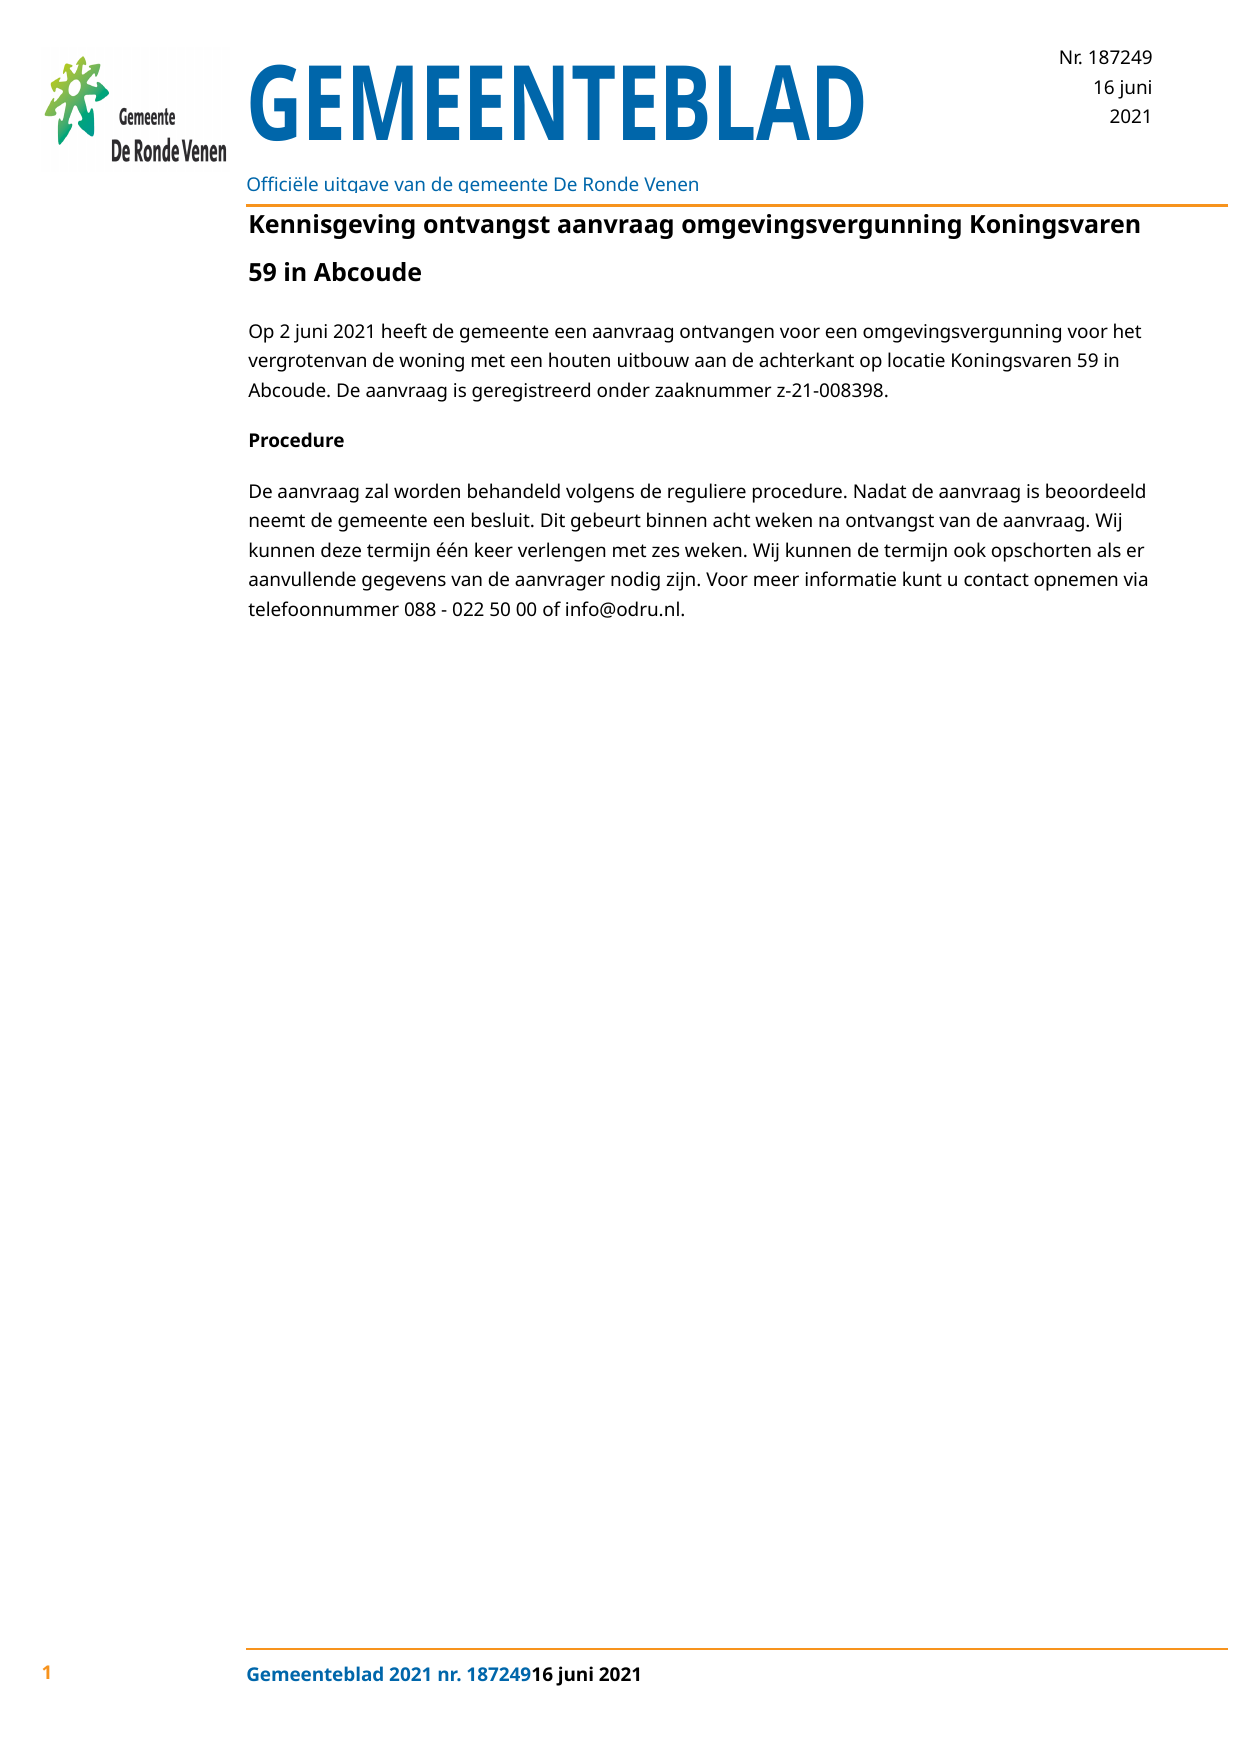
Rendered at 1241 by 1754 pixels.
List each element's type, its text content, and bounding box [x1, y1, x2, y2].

text Op 2 juni 2021 heeft de gemeente een aanvraag ontvangen voor een omgevingsvergunning voor het vergrotenvan de woning met een houten uitbouw aan de achterkant op locatie Koningsvaren 59 in Abcoude. De aanvraag is geregistreerd onder zaaknummer z-21-008398. [248, 318, 1152, 403]
picture [41, 47, 231, 172]
text De aanvraag zal worden behandeld volgens de reguliere procedure. Nadat de aanvraag is beoordeeld neemt de gemeente een besluit. Dit gebeurt binnen acht weken na ontvangst van de aanvraag. Wij kunnen deze termijn één keer verlengen met zes weken. Wij kunnen de termijn ook opschorten als er aanvullende gegevens van de aanvrager nodig zijn. Voor meer informatie kunt u contact opnemen via telefoonnummer 088 - 022 50 00 of info@odru.nl. [248, 478, 1152, 622]
text Kennisgeving ontvangst aanvraag omgevingsvergunning Koningsvaren 59 in Abcoude [248, 207, 1152, 288]
text Procedure [248, 427, 1152, 453]
